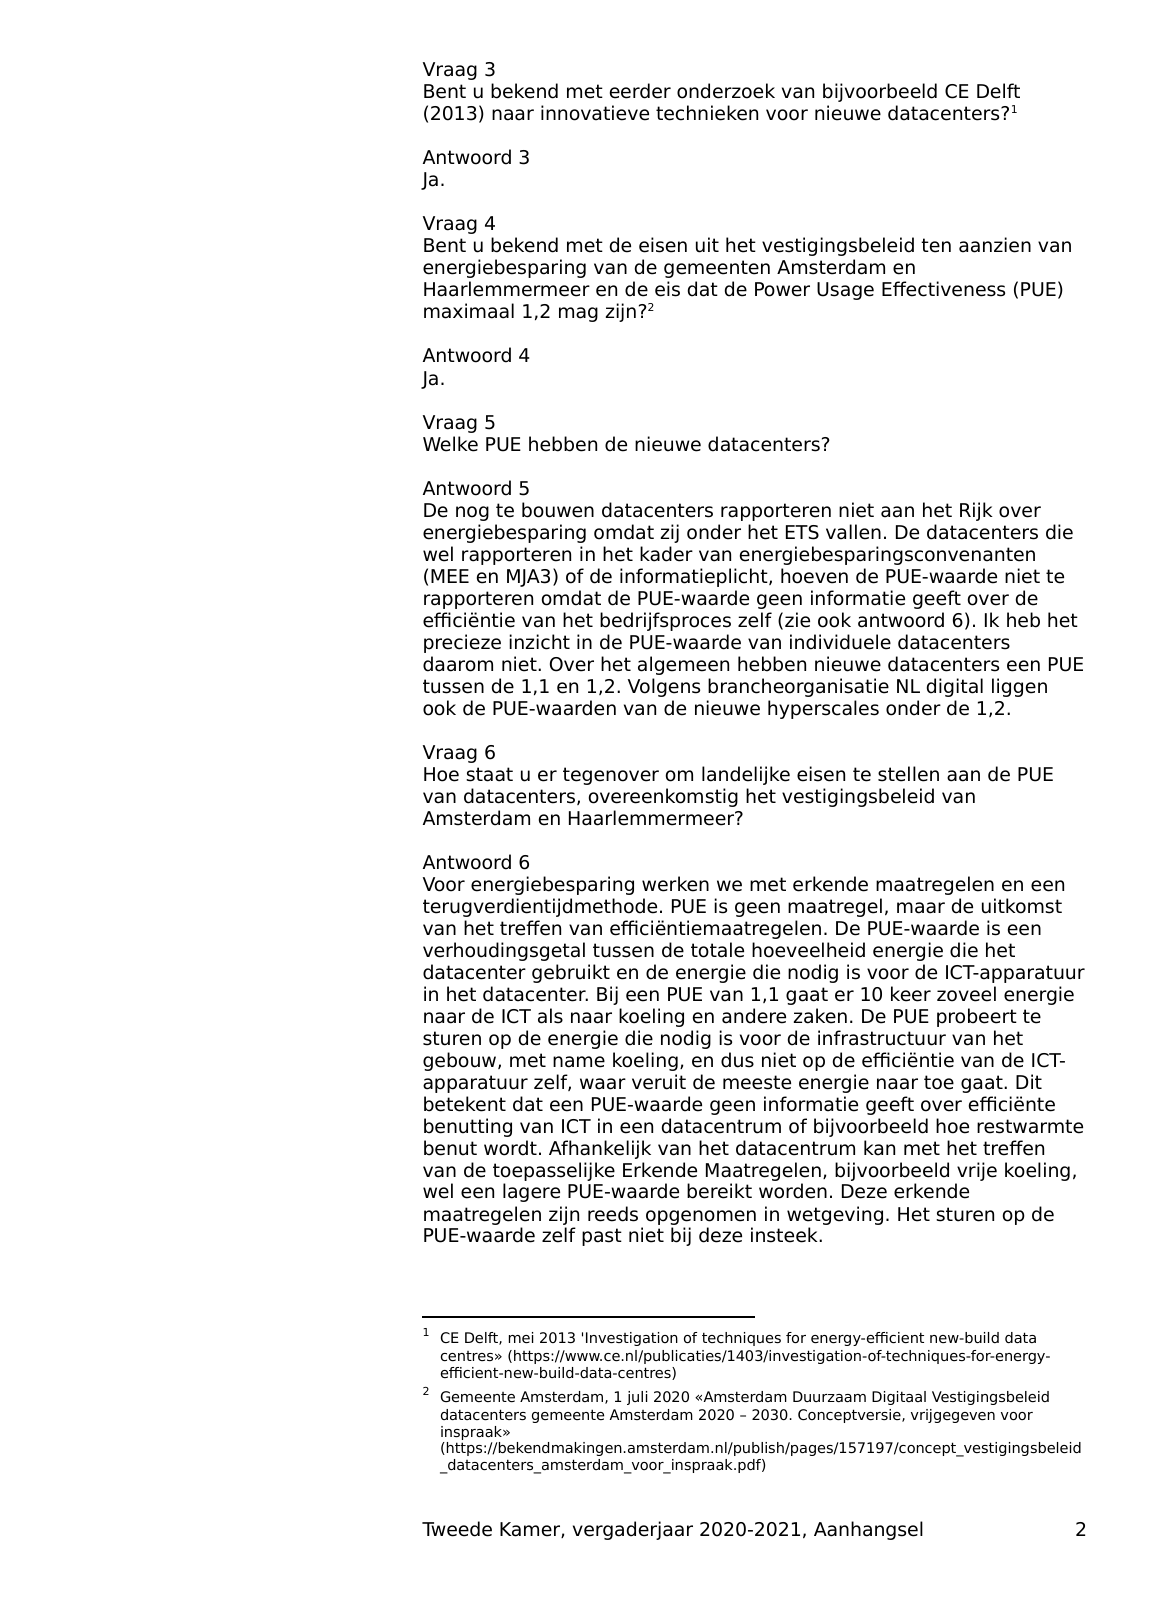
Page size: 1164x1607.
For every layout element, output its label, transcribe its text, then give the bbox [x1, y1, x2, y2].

text Ja. [422, 367, 1087, 389]
text Vraag 3 [422, 59, 1087, 81]
text Bent u bekend met eerder onderzoek van bijvoorbeeld CE Delft (2013) naar innovatieve technieken voor nieuwe datacenters? [422, 81, 1087, 125]
text CE Delft, mei 2013 'Investigation of techniques for energy-efficient new-build data centres» (https://www.ce.nl/publicaties/1403/investigation-of-techniques-for-energy-efficient-new-build-data-centres) [422, 1326, 1087, 1382]
text Antwoord 5 [422, 478, 1087, 500]
text Antwoord 4 [422, 345, 1087, 367]
text Voor energiebesparing werken we met erkende maatregelen en een terugverdientijdmethode. PUE is geen maatregel, maar de uitkomst van het treffen van efficiëntiemaatregelen. De PUE-waarde is een verhoudingsgetal tussen de totale hoeveelheid energie die het datacenter gebruikt en de energie die nodig is voor de ICT-apparatuur in het datacenter. Bij een PUE van 1,1 gaat er 10 keer zoveel energie naar de ICT als naar koeling en andere zaken. De PUE probeert te sturen op de energie die nodig is voor de infrastructuur van het gebouw, met name koeling, en dus niet op de efficiëntie van de ICT-apparatuur zelf, waar veruit de meeste energie naar toe gaat. Dit betekent dat een PUE-waarde geen informatie geeft over efficiënte benutting van ICT in een datacentrum of bijvoorbeeld hoe restwarmte benut wordt. Afhankelijk van het datacentrum kan met het treffen van de toepasselijke Erkende Maatregelen, bijvoorbeeld vrije koeling, wel een lagere PUE-waarde bereikt worden. Deze erkende maatregelen zijn reeds opgenomen in wetgeving. Het sturen op de PUE-waarde zelf past niet bij deze insteek. [422, 874, 1087, 1247]
text Gemeente Amsterdam, 1 juli 2020 «Amsterdam Duurzaam Digitaal Vestigingsbeleid datacenters gemeente Amsterdam 2020 – 2030. Conceptversie, vrijgegeven voor inspraak» (https://bekendmakingen.amsterdam.nl/publish/pages/157197/concept_vestigingsbeleid_datacenters_amsterdam_voor_inspraak.pdf) [422, 1385, 1087, 1474]
text Antwoord 3 [422, 147, 1087, 169]
text Ja. [422, 169, 1087, 191]
text Antwoord 6 [422, 852, 1087, 874]
text Hoe staat u er tegenover om landelijke eisen te stellen aan de PUE van datacenters, overeenkomstig het vestigingsbeleid van Amsterdam en Haarlemmermeer? [422, 764, 1087, 829]
text De nog te bouwen datacenters rapporteren niet aan het Rijk over energiebesparing omdat zij onder het ETS vallen. De datacenters die wel rapporteren in het kader van energiebesparingsconvenanten (MEE en MJA3) of de informatieplicht, hoeven de PUE-waarde niet te rapporteren omdat de PUE-waarde geen informatie geeft over de efficiëntie van het bedrijfsproces zelf (zie ook antwoord 6). Ik heb het precieze inzicht in de PUE-waarde van individuele datacenters daarom niet. Over het algemeen hebben nieuwe datacenters een PUE tussen de 1,1 en 1,2. Volgens brancheorganisatie NL digital liggen ook de PUE-waarden van de nieuwe hyperscales onder de 1,2. [422, 500, 1087, 719]
text Welke PUE hebben de nieuwe datacenters? [422, 433, 1087, 456]
text Vraag 5 [422, 412, 1087, 433]
text Vraag 6 [422, 742, 1087, 764]
text Bent u bekend met de eisen uit het vestigingsbeleid ten aanzien van energiebesparing van de gemeenten Amsterdam en Haarlemmermeer en de eis dat de Power Usage Effectiveness (PUE) maximaal 1,2 mag zijn? [422, 235, 1087, 323]
text Vraag 4 [422, 213, 1087, 235]
